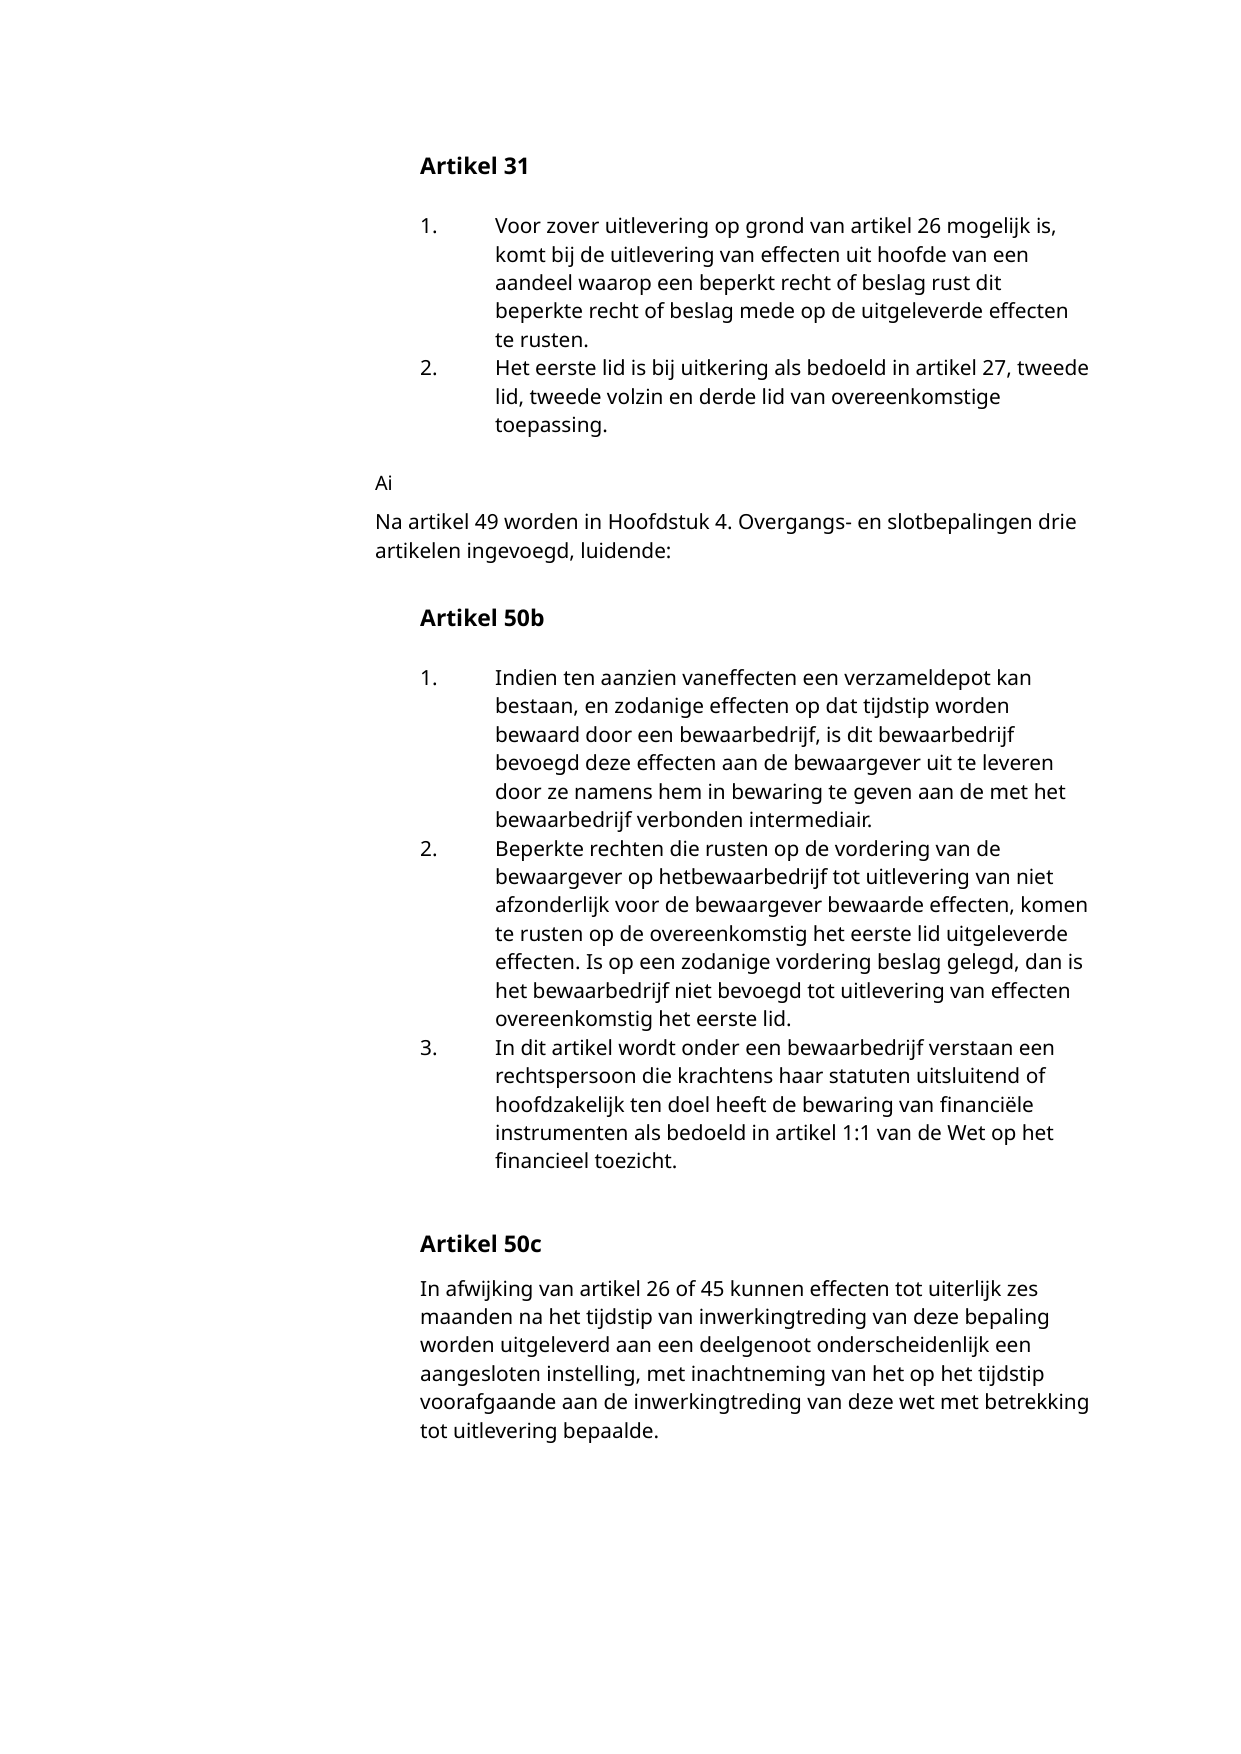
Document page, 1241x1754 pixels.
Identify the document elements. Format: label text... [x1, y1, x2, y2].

list In dit artikel wordt onder een bewaarbedrijf verstaan een rechtspersoon die krachtens haar statuten uitsluitend of hoofdzakelijk ten doel heeft de bewaring van financiële instrumenten als bedoeld in artikel 1:1 van de Wet op het financieel toezicht. [420, 1033, 1090, 1175]
list Voor zover uitlevering op grond van artikel 26 mogelijk is, komt bij de uitlevering van effecten uit hoofde van een aandeel waarop een beperkt recht of beslag rust dit beperkte recht of beslag mede op de uitgeleverde effecten te rusten. [420, 211, 1090, 353]
list Beperkte rechten die rusten op de vordering van de bewaargever op hetbewaarbedrijf tot uitlevering van niet afzonderlijk voor de bewaargever bewaarde effecten, komen te rusten op de overeenkomstig het eerste lid uitgeleverde effecten. Is op een zodanige vordering beslag gelegd, dan is het bewaarbedrijf niet bevoegd tot uitlevering van effecten overeenkomstig het eerste lid. [420, 834, 1090, 1033]
text Na artikel 49 worden in Hoofdstuk 4. Overgangs- en slotbepalingen drie artikelen ingevoegd, luidende: [375, 507, 1090, 564]
subtitle Artikel 50c [420, 1227, 1090, 1259]
subtitle Artikel 31 [420, 150, 1090, 181]
list Indien ten aanzien vaneffecten een verzameldepot kan bestaan, en zodanige effecten op dat tijdstip worden bewaard door een bewaarbedrijf, is dit bewaarbedrijf bevoegd deze effecten aan de bewaargever uit te leveren door ze namens hem in bewaring te geven aan de met het bewaarbedrijf verbonden intermediair. [420, 663, 1090, 834]
text Ai [375, 469, 1090, 496]
subtitle Artikel 50b [420, 602, 1090, 633]
list Het eerste lid is bij uitkering als bedoeld in artikel 27, tweede lid, tweede volzin en derde lid van overeenkomstige toepassing. [420, 353, 1090, 439]
text In afwijking van artikel 26 of 45 kunnen effecten tot uiterlijk zes maanden na het tijdstip van inwerkingtreding van deze bepaling worden uitgeleverd aan een deelgenoot onderscheidenlijk een aangesloten instelling, met inachtneming van het op het tijdstip voorafgaande aan de inwerkingtreding van deze wet met betrekking tot uitlevering bepaalde. [420, 1274, 1090, 1444]
